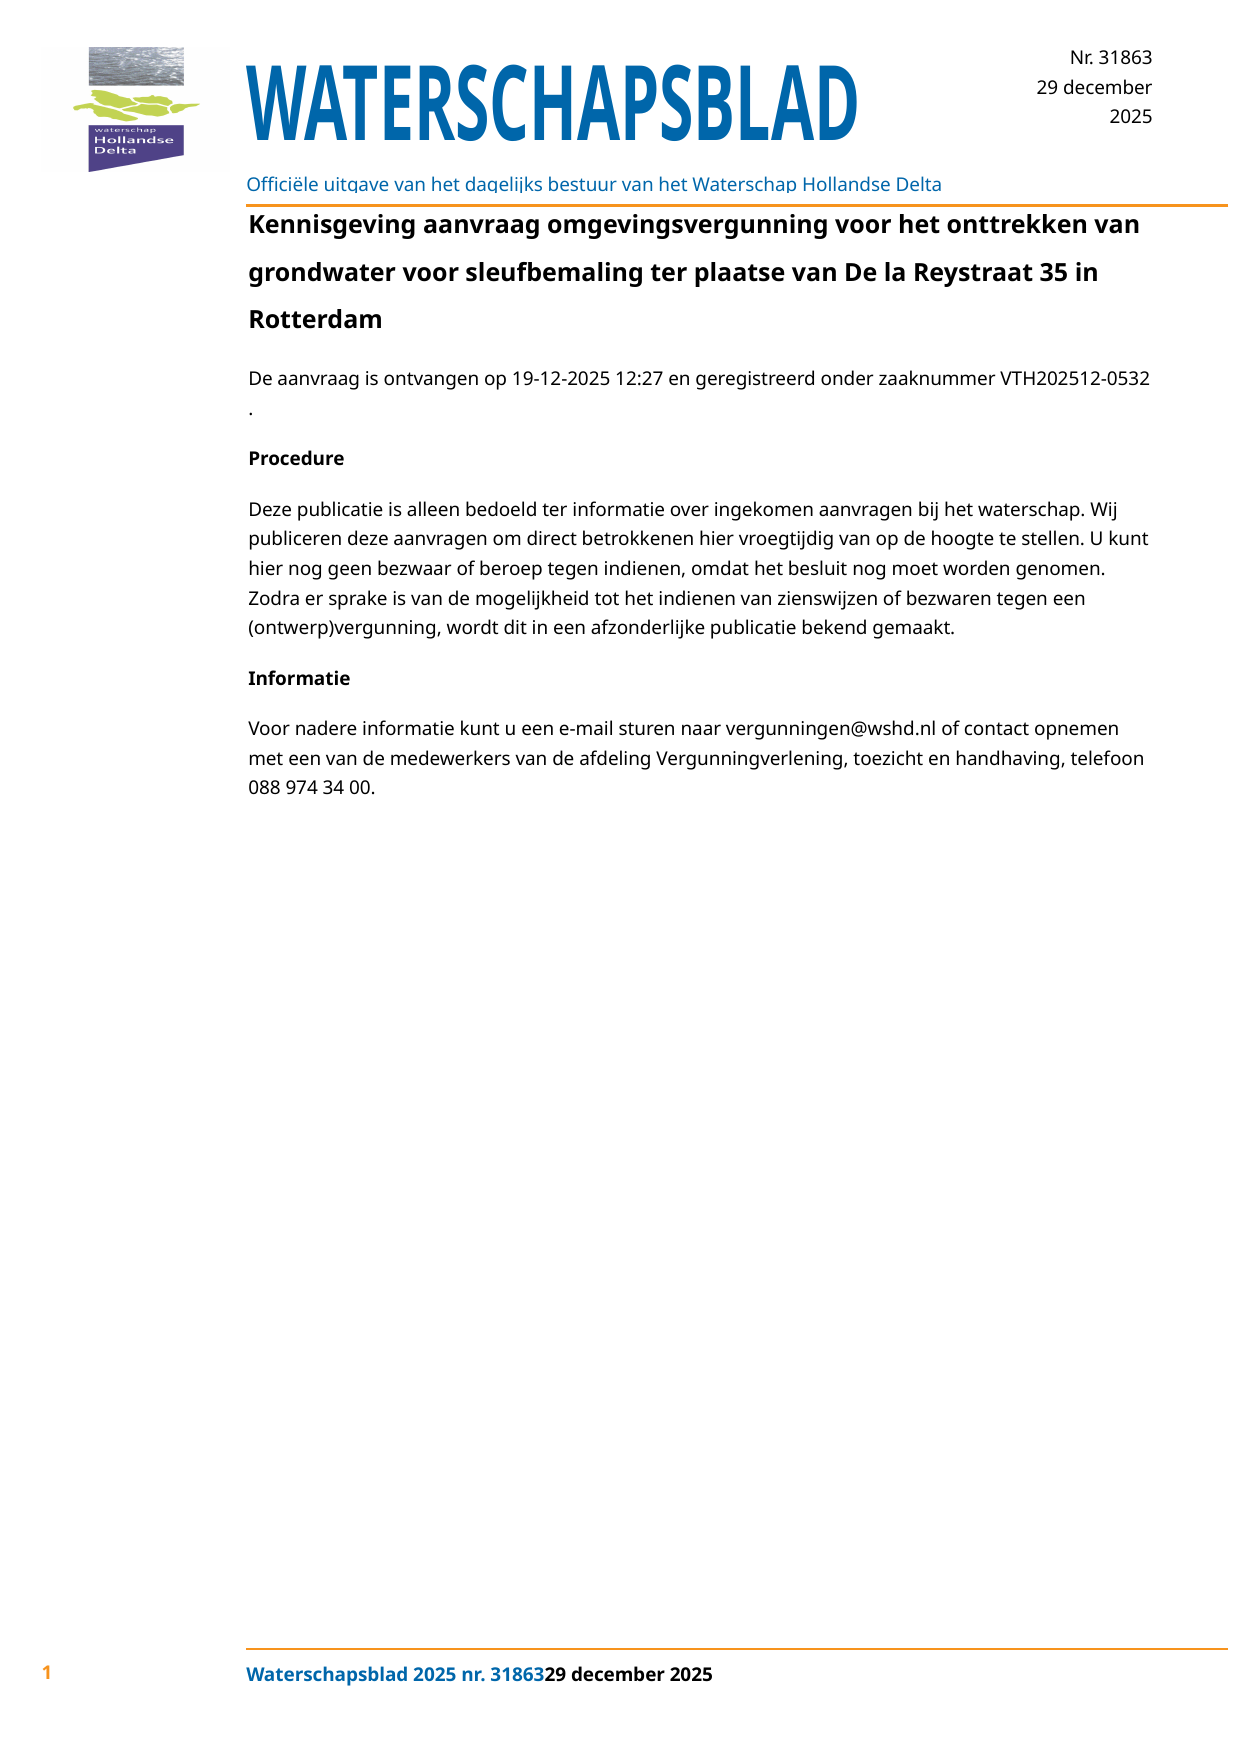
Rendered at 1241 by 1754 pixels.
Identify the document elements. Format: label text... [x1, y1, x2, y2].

text Kennisgeving aanvraag omgevingsvergunning voor het onttrekken van grondwater voor sleufbemaling ter plaatse van De la Reystraat 35 in Rotterdam [248, 207, 1152, 336]
text De aanvraag is ontvangen op 19-12-2025 12:27 en geregistreerd onder zaaknummer VTH202512-0532 . [248, 366, 1152, 421]
text Voor nadere informatie kunt u een e-mail sturen naar vergunningen@wshd.nl of contact opnemen met een van de medewerkers van de afdeling Vergunningverlening, toezicht en handhaving, telefoon 088 974 34 00. [248, 715, 1152, 800]
text Informatie [248, 665, 1152, 690]
text Deze publicatie is alleen bedoeld ter informatie over ingekomen aanvragen bij het waterschap. Wij publiceren deze aanvragen om direct betrokkenen hier vroegtijdig van op de hoogte te stellen. U kunt hier nog geen bezwaar of beroep tegen indienen, omdat het besluit nog moet worden genomen. Zodra er sprake is van de mogelijkheid tot het indienen van zienswijzen of bezwaren tegen een (ontwerp)vergunning, wordt dit in een afzonderlijke publicatie bekend gemaakt. [248, 496, 1152, 640]
text Procedure [248, 446, 1152, 471]
picture [41, 47, 231, 172]
